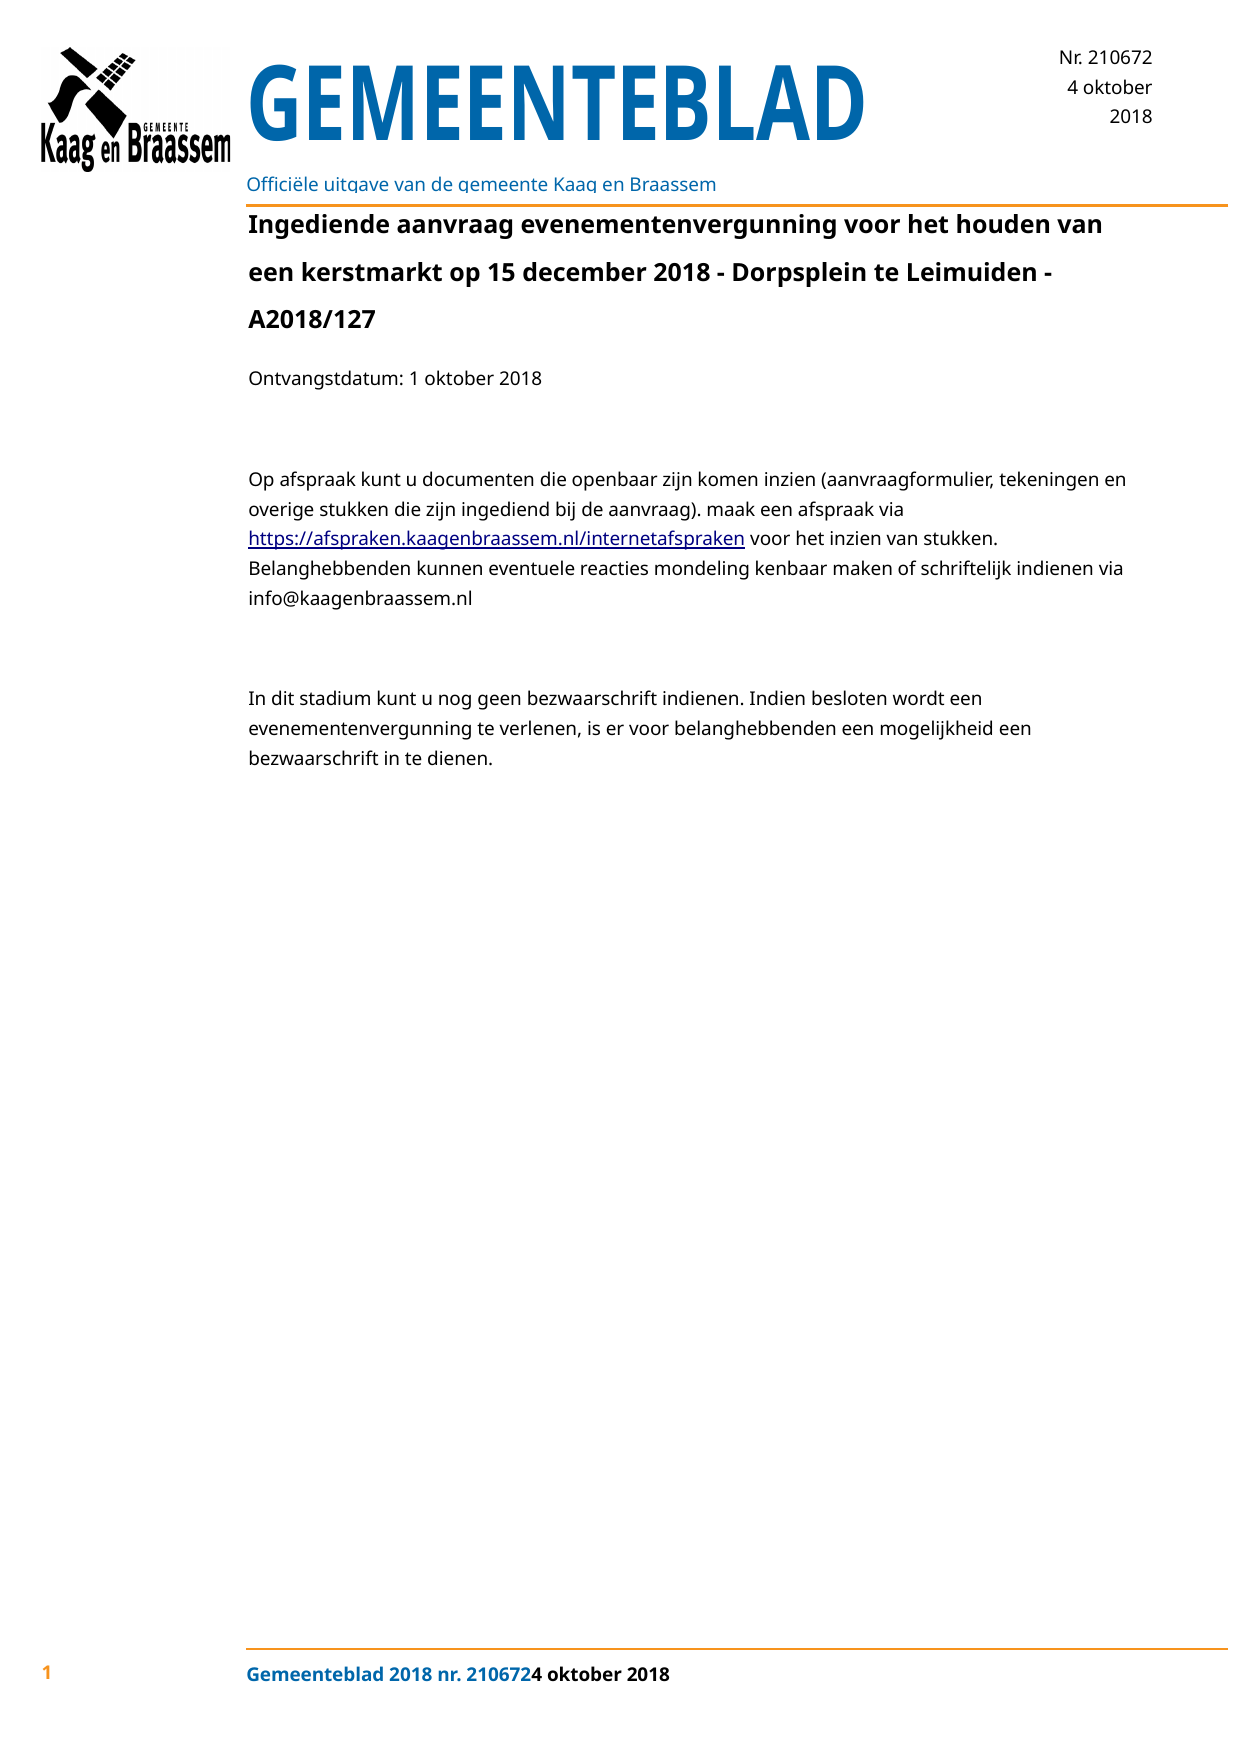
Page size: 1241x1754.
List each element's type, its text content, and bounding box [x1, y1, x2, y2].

text In dit stadium kunt u nog geen bezwaarschrift indienen. Indien besloten wordt een evenementenvergunning te verlenen, is er voor belanghebbenden een mogelijkheid een bezwaarschrift in te dienen. [248, 686, 1152, 770]
picture [41, 47, 231, 172]
text Ingediende aanvraag evenementenvergunning voor het houden van een kerstmarkt op 15 december 2018 - Dorpsplein te Leimuiden - A2018/127 [248, 207, 1152, 336]
text Op afspraak kunt u documenten die openbaar zijn komen inzien (aanvraagformulier, tekeningen en overige stukken die zijn ingediend bij de aanvraag). maak een afspraak via https://afspraken.kaagenbraassem.nl/internetafspraken voor het inzien van stukken. Belanghebbenden kunnen eventuele reacties mondeling kenbaar maken of schriftelijk indienen via info@kaagenbraassem.nl [248, 466, 1152, 610]
text Ontvangstdatum: 1 oktober 2018 [248, 366, 1152, 391]
